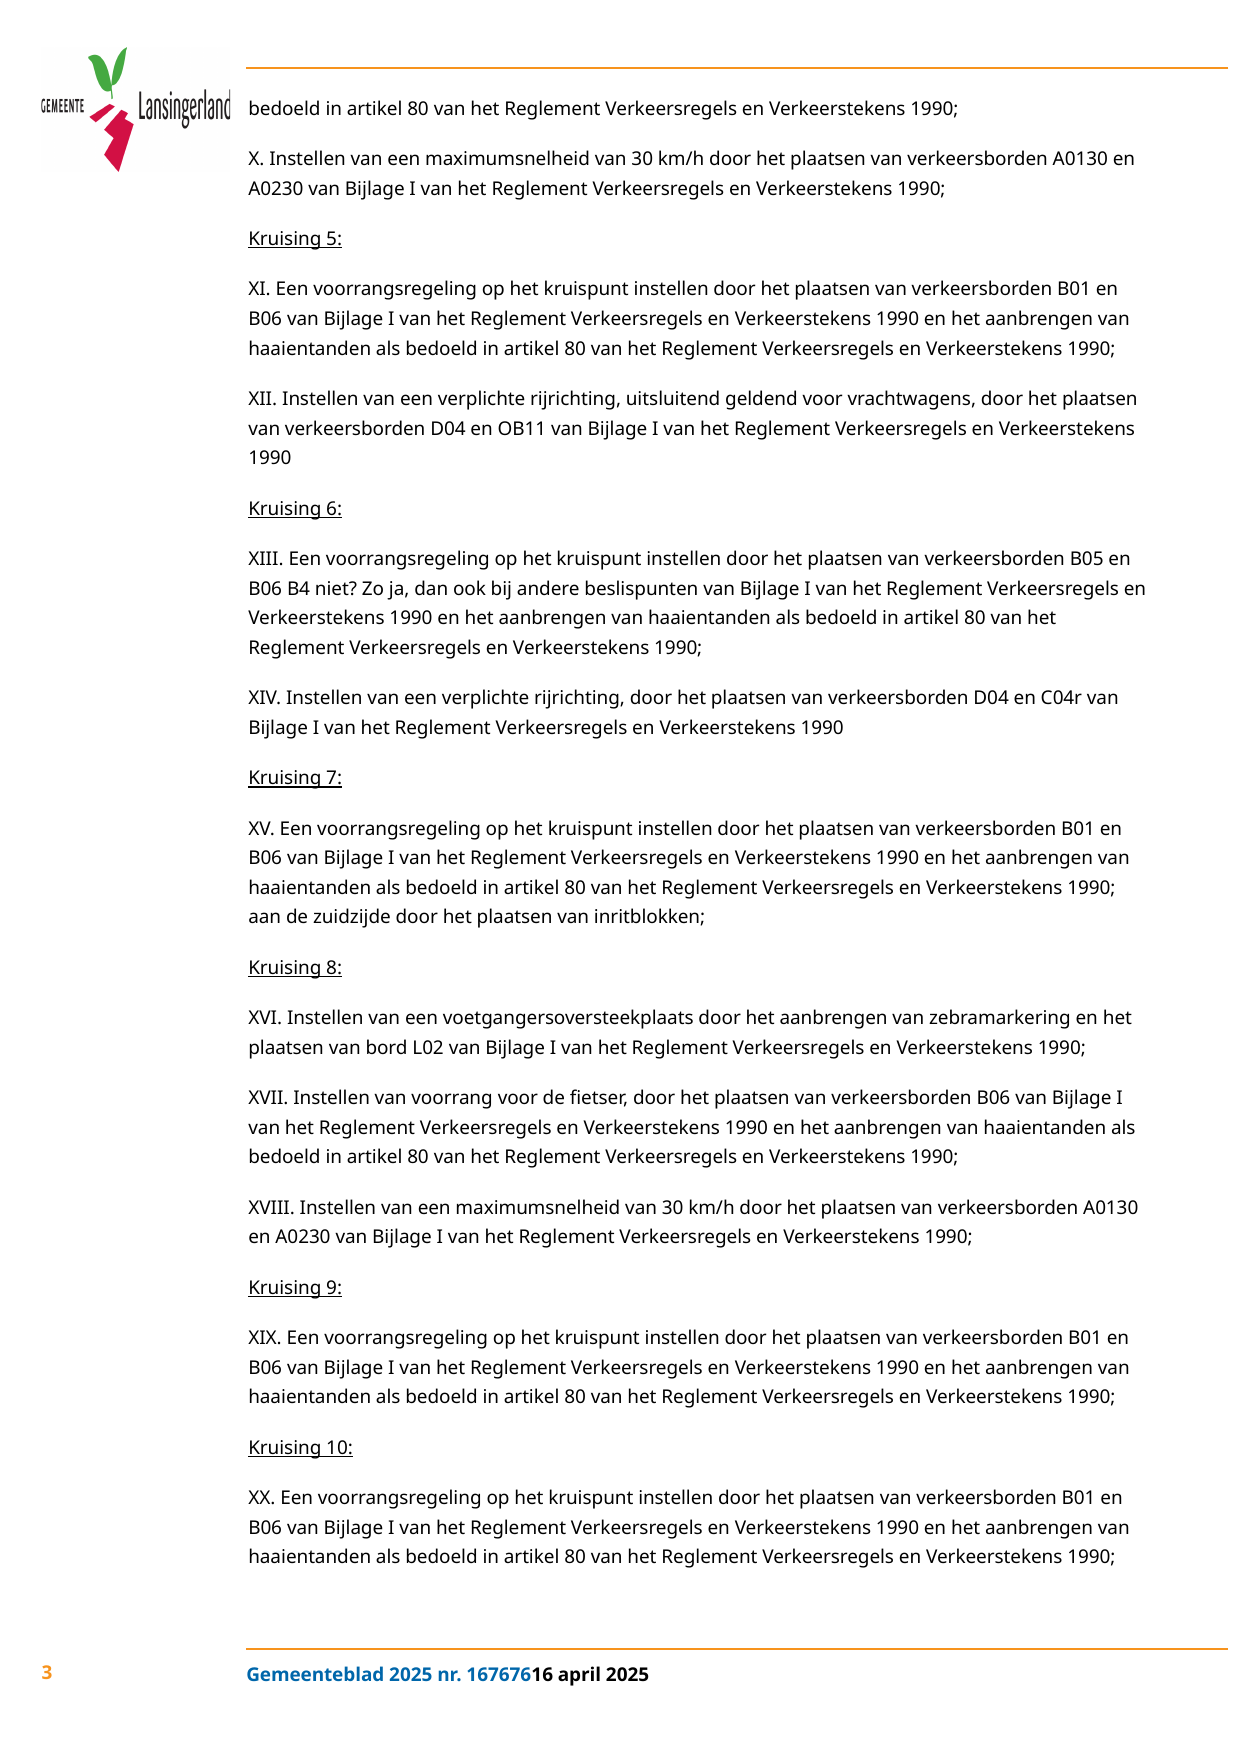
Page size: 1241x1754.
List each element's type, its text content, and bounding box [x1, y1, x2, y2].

text XVII. Instellen van voorrang voor de fietser, door het plaatsen van verkeersborden B06 van Bijlage I van het Reglement Verkeersregels en Verkeerstekens 1990 en het aanbrengen van haaientanden als bedoeld in artikel 80 van het Reglement Verkeersregels en Verkeerstekens 1990; [248, 1084, 1152, 1169]
text XVI. Instellen van een voetgangersoversteekplaats door het aanbrengen van zebramarkering en het plaatsen van bord L02 van Bijlage I van het Reglement Verkeersregels en Verkeerstekens 1990; [248, 1004, 1152, 1060]
text Kruising 6: [248, 495, 1152, 521]
text Kruising 9: [248, 1274, 1152, 1300]
text Kruising 5: [248, 225, 1152, 251]
text XIX. Een voorrangsregeling op het kruispunt instellen door het plaatsen van verkeersborden B01 en B06 van Bijlage I van het Reglement Verkeersregels en Verkeerstekens 1990 en het aanbrengen van haaientanden als bedoeld in artikel 80 van het Reglement Verkeersregels en Verkeerstekens 1990; [248, 1324, 1152, 1409]
text XII. Instellen van een verplichte rijrichting, uitsluitend geldend voor vrachtwagens, door het plaatsen van verkeersborden D04 en OB11 van Bijlage I van het Reglement Verkeersregels en Verkeerstekens 1990 [248, 385, 1152, 470]
text Kruising 7: [248, 764, 1152, 790]
text XIII. Een voorrangsregeling op het kruispunt instellen door het plaatsen van verkeersborden B05 en B06 B4 niet? Zo ja, dan ook bij andere beslispunten van Bijlage I van het Reglement Verkeersregels en Verkeerstekens 1990 en het aanbrengen van haaientanden als bedoeld in artikel 80 van het Reglement Verkeersregels en Verkeerstekens 1990; [248, 545, 1152, 660]
picture [41, 47, 231, 172]
text XIV. Instellen van een verplichte rijrichting, door het plaatsen van verkeersborden D04 en C04r van Bijlage I van het Reglement Verkeersregels en Verkeerstekens 1990 [248, 684, 1152, 740]
text XVIII. Instellen van een maximumsnelheid van 30 km/h door het plaatsen van verkeersborden A0130 en A0230 van Bijlage I van het Reglement Verkeersregels en Verkeerstekens 1990; [248, 1194, 1152, 1249]
text XI. Een voorrangsregeling op het kruispunt instellen door het plaatsen van verkeersborden B01 en B06 van Bijlage I van het Reglement Verkeersregels en Verkeerstekens 1990 en het aanbrengen van haaientanden als bedoeld in artikel 80 van het Reglement Verkeersregels en Verkeerstekens 1990; [248, 276, 1152, 361]
text X. Instellen van een maximumsnelheid van 30 km/h door het plaatsen van verkeersborden A0130 en A0230 van Bijlage I van het Reglement Verkeersregels en Verkeerstekens 1990; [248, 145, 1152, 201]
text XV. Een voorrangsregeling op het kruispunt instellen door het plaatsen van verkeersborden B01 en B06 van Bijlage I van het Reglement Verkeersregels en Verkeerstekens 1990 en het aanbrengen van haaientanden als bedoeld in artikel 80 van het Reglement Verkeersregels en Verkeerstekens 1990; aan de zuidzijde door het plaatsen van inritblokken; [248, 815, 1152, 929]
text bedoeld in artikel 80 van het Reglement Verkeersregels en Verkeerstekens 1990; [248, 95, 1152, 121]
text Kruising 8: [248, 954, 1152, 980]
text Kruising 10: [248, 1434, 1152, 1460]
text XX. Een voorrangsregeling op het kruispunt instellen door het plaatsen van verkeersborden B01 en B06 van Bijlage I van het Reglement Verkeersregels en Verkeerstekens 1990 en het aanbrengen van haaientanden als bedoeld in artikel 80 van het Reglement Verkeersregels en Verkeerstekens 1990; [248, 1484, 1152, 1569]
